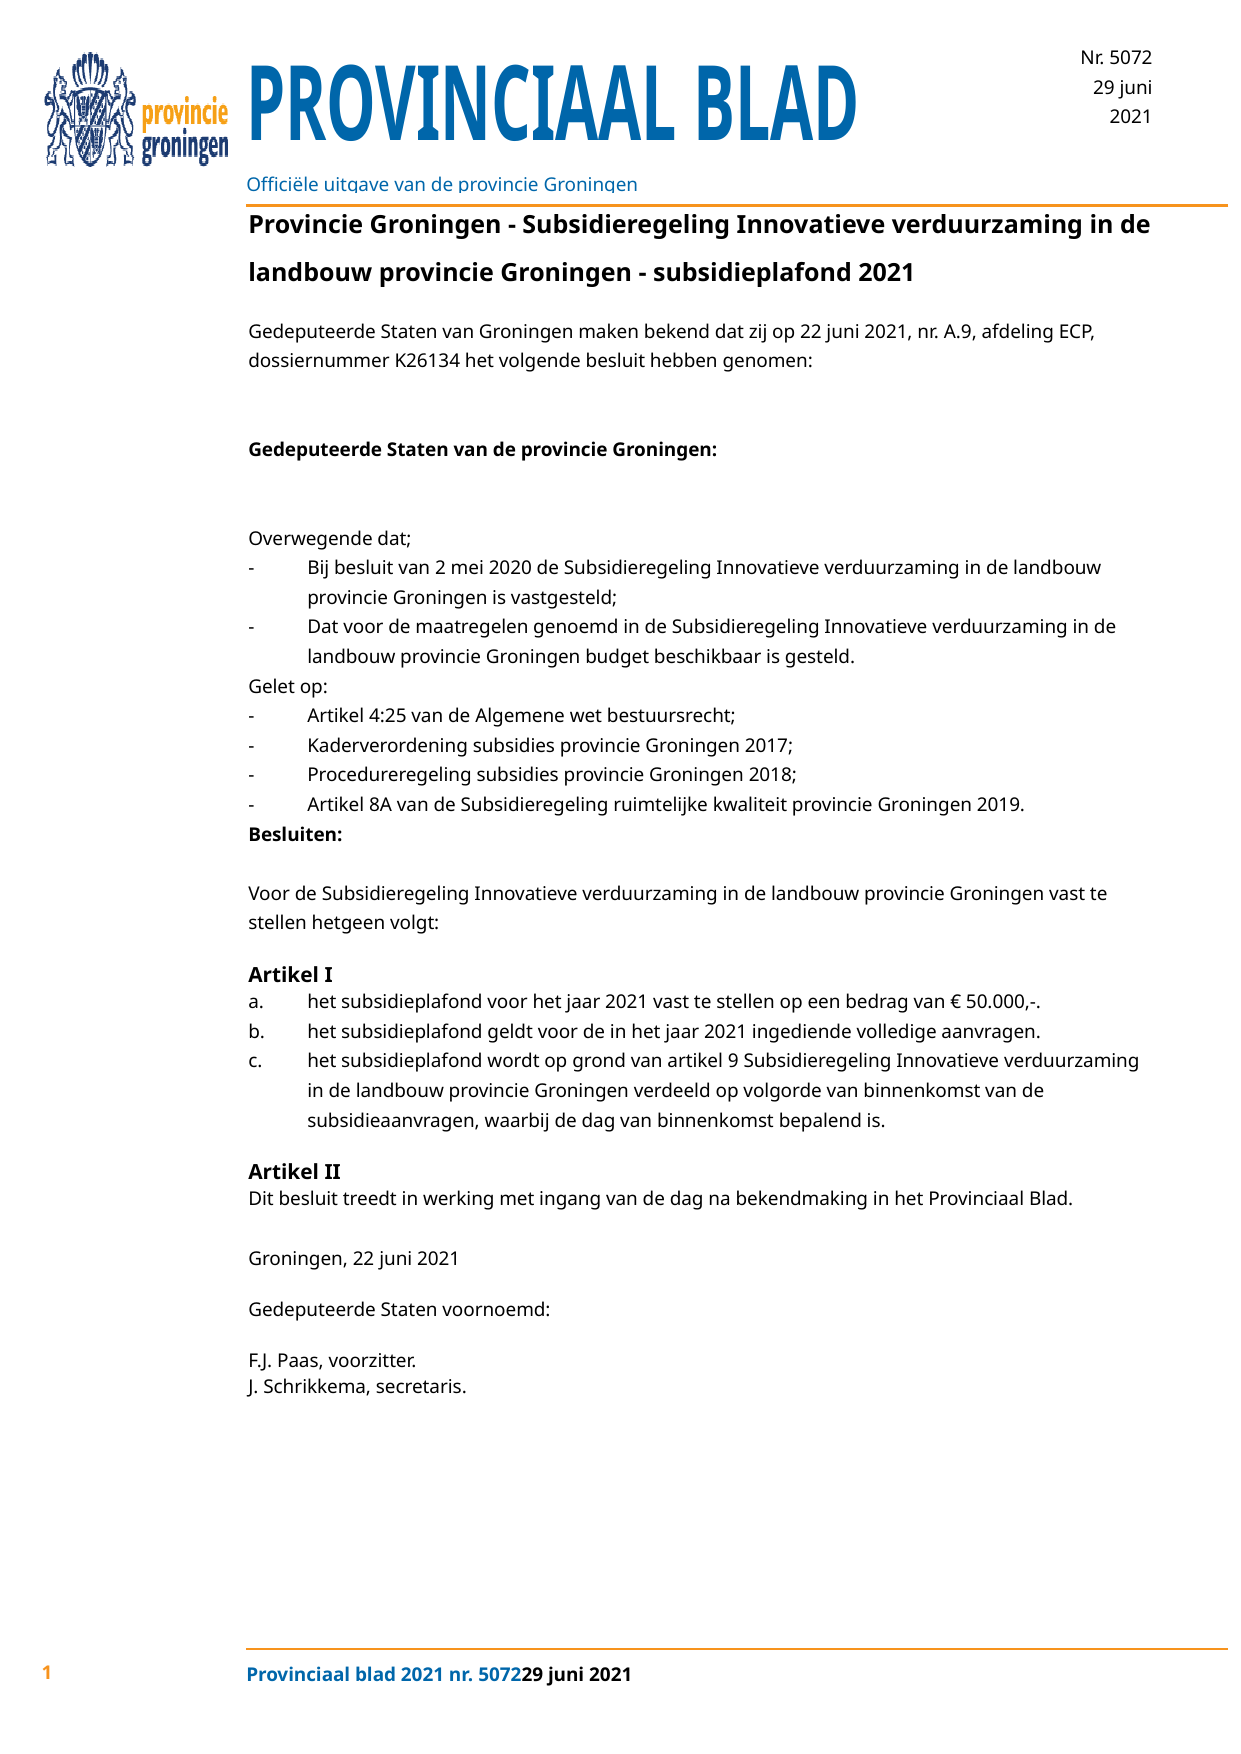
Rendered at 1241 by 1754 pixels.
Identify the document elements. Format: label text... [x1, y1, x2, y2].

text Voor de Subsidieregeling Innovatieve verduurzaming in de landbouw provincie Groningen vast te stellen hetgeen volgt: [248, 880, 1152, 935]
text Overwegende dat; [248, 525, 1152, 551]
text Artikel II [248, 1157, 1152, 1186]
list het subsidieplafond geldt voor de in het jaar 2021 ingediende volledige aanvragen. [248, 1018, 1152, 1044]
text F.J. Paas, voorzitter. [248, 1348, 1152, 1373]
text Artikel I [248, 960, 1152, 988]
text Gelet op: [248, 673, 1152, 699]
list Dat voor de maatregelen genoemd in de Subsidieregeling Innovatieve verduurzaming in de landbouw provincie Groningen budget beschikbaar is gesteld. [248, 614, 1152, 669]
list het subsidieplafond voor het jaar 2021 vast te stellen op een bedrag van € 50.000,-. [248, 988, 1152, 1014]
list Procedureregeling subsidies provincie Groningen 2018; [248, 762, 1152, 787]
text Gedeputeerde Staten van de provincie Groningen: [248, 436, 1152, 462]
list Artikel 4:25 van de Algemene wet bestuursrecht; [248, 702, 1152, 728]
text Dit besluit treedt in werking met ingang van de dag na bekendmaking in het Provinciaal Blad. [248, 1186, 1152, 1211]
picture [41, 47, 231, 172]
list Artikel 8A van de Subsidieregeling ruimtelijke kwaliteit provincie Groningen 2019. [248, 791, 1152, 817]
text Provincie Groningen - Subsidieregeling Innovatieve verduurzaming in de landbouw provincie Groningen - subsidieplafond 2021 [248, 207, 1152, 288]
list Kaderverordening subsidies provincie Groningen 2017; [248, 732, 1152, 758]
text Groningen, 22 juni 2021 [248, 1245, 1152, 1271]
text Gedeputeerde Staten van Groningen maken bekend dat zij op 22 juni 2021, nr. A.9, afdeling ECP, dossiernummer K26134 het volgende besluit hebben genomen: [248, 318, 1152, 373]
list het subsidieplafond wordt op grond van artikel 9 Subsidieregeling Innovatieve verduurzaming in de landbouw provincie Groningen verdeeld op volgorde van binnenkomst van de subsidieaanvragen, waarbij de dag van binnenkomst bepalend is. [248, 1048, 1152, 1132]
text Gedeputeerde Staten voornoemd: [248, 1296, 1152, 1322]
list Bij besluit van 2 mei 2020 de Subsidieregeling Innovatieve verduurzaming in de landbouw provincie Groningen is vastgesteld; [248, 554, 1152, 610]
text J. Schrikkema, secretaris. [248, 1373, 1152, 1399]
text Besluiten: [248, 821, 1152, 847]
